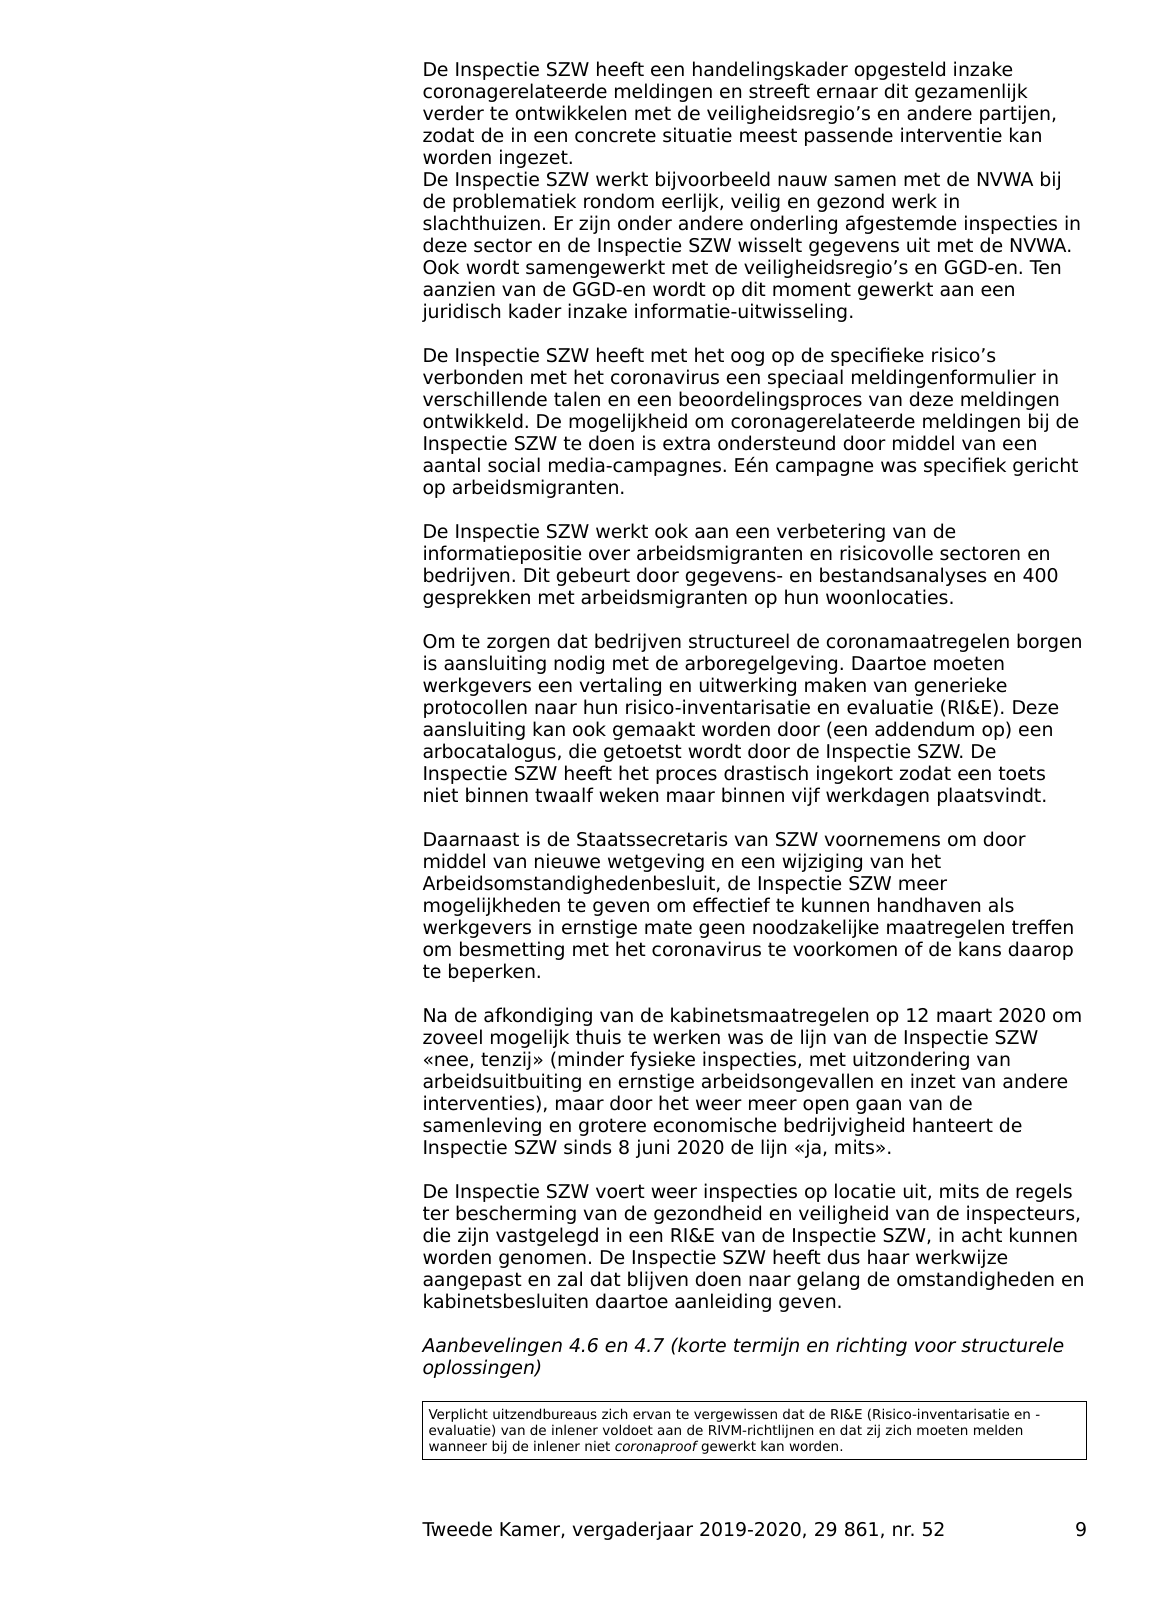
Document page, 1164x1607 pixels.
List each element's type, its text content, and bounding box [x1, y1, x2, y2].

text De Inspectie SZW heeft met het oog op de specifieke risico’s verbonden met het coronavirus een speciaal meldingenformulier in verschillende talen en een beoordelingsproces van deze meldingen ontwikkeld. De mogelijkheid om coronagerelateerde meldingen bij de Inspectie SZW te doen is extra ondersteund door middel van een aantal social media-campagnes. Eén campagne was specifiek gericht op arbeidsmigranten. [422, 345, 1087, 499]
table_header Verplicht uitzendbureaus zich ervan te vergewissen dat de RI&E (Risico-inventarisatie en -evaluatie) van de inlener voldoet aan de RIVM-richtlijnen en dat zij zich moeten melden wanneer bij de inlener niet coronaproof gewerkt kan worden. [423, 1402, 1086, 1459]
subtitle Aanbevelingen 4.6 en 4.7 (korte termijn en richting voor structurele oplossingen) [422, 1335, 1087, 1379]
text De Inspectie SZW heeft een handelingskader opgesteld inzake coronagerelateerde meldingen en streeft ernaar dit gezamenlijk verder te ontwikkelen met de veiligheidsregio’s en andere partijen, zodat de in een concrete situatie meest passende interventie kan worden ingezet. [422, 59, 1087, 169]
text De Inspectie SZW voert weer inspecties op locatie uit, mits de regels ter bescherming van de gezondheid en veiligheid van de inspecteurs, die zijn vastgelegd in een RI&E van de Inspectie SZW, in acht kunnen worden genomen. De Inspectie SZW heeft dus haar werkwijze aangepast en zal dat blijven doen naar gelang de omstandigheden en kabinetsbesluiten daartoe aanleiding geven. [422, 1181, 1087, 1313]
text De Inspectie SZW werkt bijvoorbeeld nauw samen met de NVWA bij de problematiek rondom eerlijk, veilig en gezond werk in slachthuizen. Er zijn onder andere onderling afgestemde inspecties in deze sector en de Inspectie SZW wisselt gegevens uit met de NVWA. Ook wordt samengewerkt met de veiligheidsregio’s en GGD-en. Ten aanzien van de GGD-en wordt op dit moment gewerkt aan een juridisch kader inzake informatie-uitwisseling. [422, 169, 1087, 323]
text Na de afkondiging van de kabinetsmaatregelen op 12 maart 2020 om zoveel mogelijk thuis te werken was de lijn van de Inspectie SZW «nee, tenzij» (minder fysieke inspecties, met uitzondering van arbeidsuitbuiting en ernstige arbeidsongevallen en inzet van andere interventies), maar door het weer meer open gaan van de samenleving en grotere economische bedrijvigheid hanteert de Inspectie SZW sinds 8 juni 2020 de lijn «ja, mits». [422, 1005, 1087, 1159]
text Daarnaast is de Staatssecretaris van SZW voornemens om door middel van nieuwe wetgeving en een wijziging van het Arbeidsomstandighedenbesluit, de Inspectie SZW meer mogelijkheden te geven om effectief te kunnen handhaven als werkgevers in ernstige mate geen noodzakelijke maatregelen treffen om besmetting met het coronavirus te voorkomen of de kans daarop te beperken. [422, 829, 1087, 983]
text Om te zorgen dat bedrijven structureel de coronamaatregelen borgen is aansluiting nodig met de arboregelgeving. Daartoe moeten werkgevers een vertaling en uitwerking maken van generieke protocollen naar hun risico-inventarisatie en evaluatie (RI&E). Deze aansluiting kan ook gemaakt worden door (een addendum op) een arbocatalogus, die getoetst wordt door de Inspectie SZW. De Inspectie SZW heeft het proces drastisch ingekort zodat een toets niet binnen twaalf weken maar binnen vijf werkdagen plaatsvindt. [422, 631, 1087, 807]
text De Inspectie SZW werkt ook aan een verbetering van de informatiepositie over arbeidsmigranten en risicovolle sectoren en bedrijven. Dit gebeurt door gegevens- en bestandsanalyses en 400 gesprekken met arbeidsmigranten op hun woonlocaties. [422, 521, 1087, 609]
